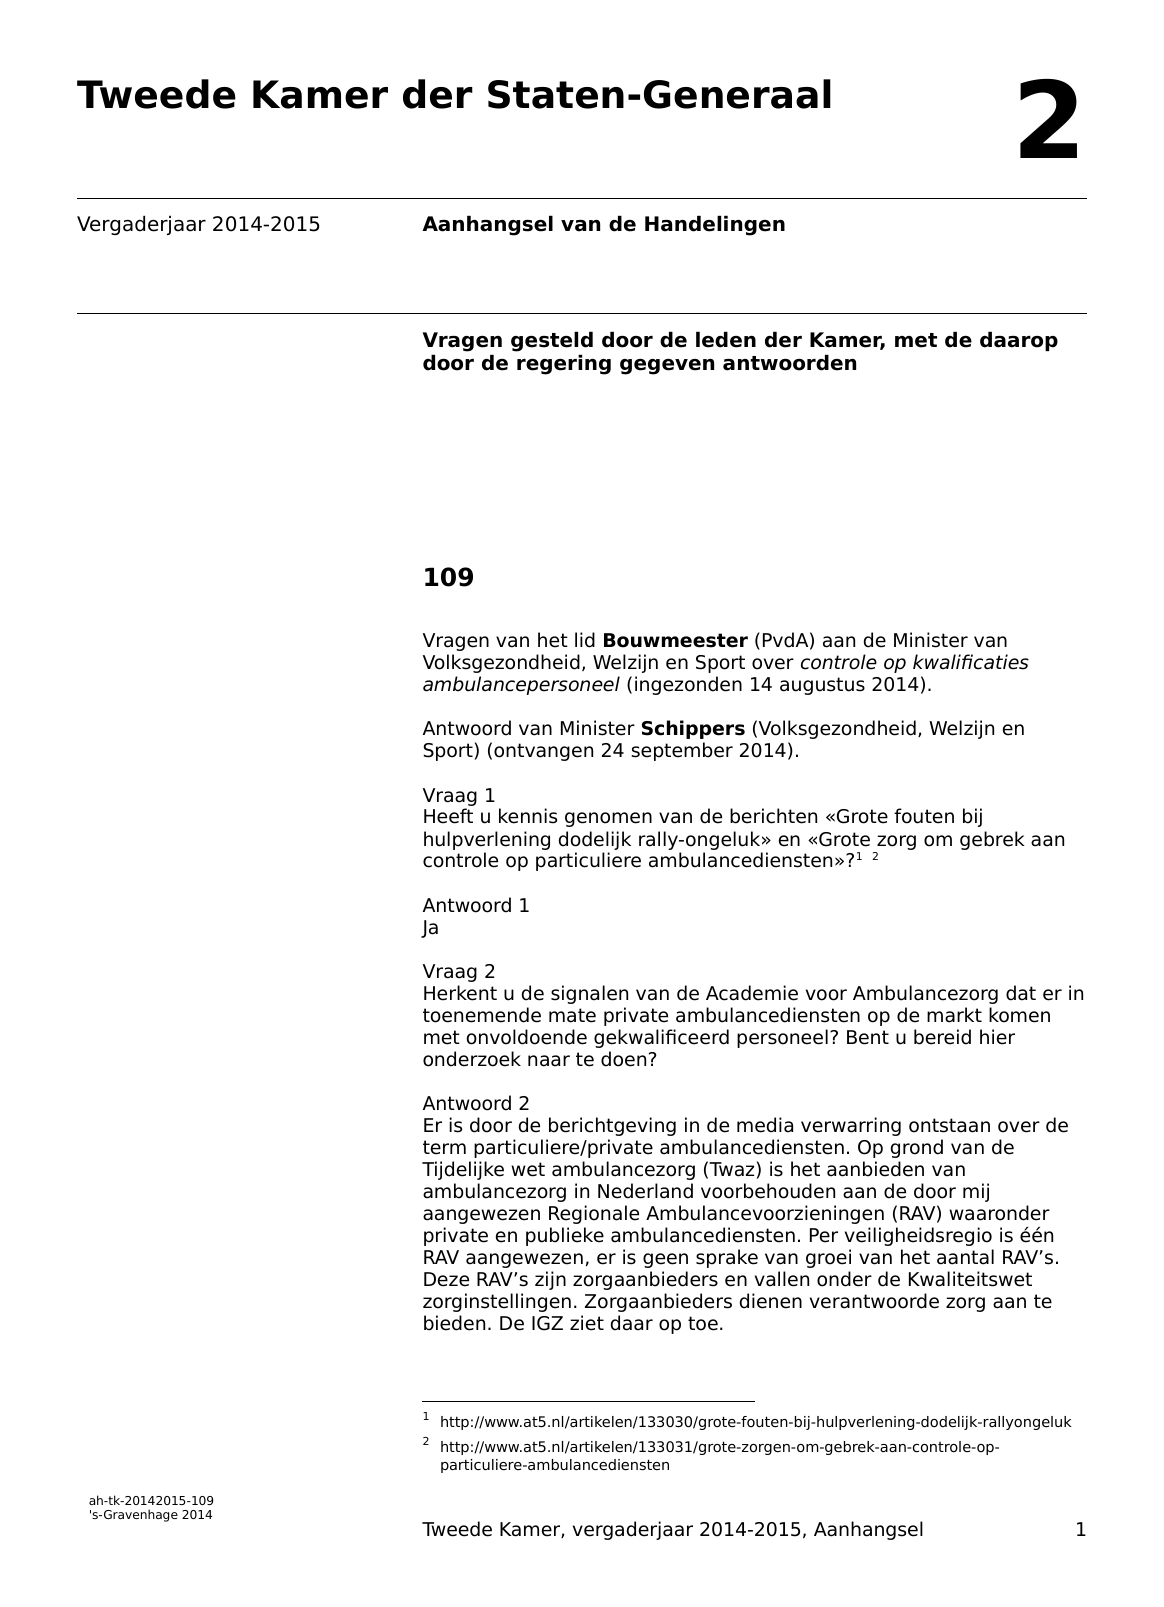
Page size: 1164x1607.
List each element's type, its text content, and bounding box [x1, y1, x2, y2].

text Ja [422, 917, 1087, 938]
table_cell [77, 314, 422, 375]
text Heeft u kennis genomen van de berichten «Grote fouten bij hulpverlening dodelijk rally-ongeluk» en «Grote zorg om gebrek aan controle op particuliere ambulancediensten»? [422, 806, 1087, 872]
text http://www.at5.nl/artikelen/133031/grote-zorgen-om-gebrek-aan-controle-op-particuliere-ambulancediensten [422, 1435, 1087, 1474]
text Antwoord 1 [422, 894, 1087, 917]
text Vragen van het lid Bouwmeester (PvdA) aan de Minister van Volksgezondheid, Welzijn en Sport over controle op kwalificaties ambulancepersoneel (ingezonden 14 augustus 2014). [422, 630, 1087, 696]
table_cell Vragen gesteld door de leden der Kamer, met de daarop door de regering gegeven antwoorden [422, 314, 1087, 375]
table_header 2 [886, 59, 1087, 198]
table_header Tweede Kamer der Staten-Generaal [77, 59, 886, 198]
text ah-tk-20142015-109 [88, 1494, 323, 1508]
text Vraag 2 [422, 961, 1087, 983]
text 109 [422, 563, 1087, 592]
text Antwoord van Minister Schippers (Volksgezondheid, Welzijn en Sport) (ontvangen 24 september 2014). [422, 718, 1087, 762]
text Herkent u de signalen van de Academie voor Ambulancezorg dat er in toenemende mate private ambulancediensten op de markt komen met onvoldoende gekwalificeerd personeel? Bent u bereid hier onderzoek naar te doen? [422, 983, 1087, 1071]
text Er is door de berichtgeving in de media verwarring ontstaan over de term particuliere/private ambulancediensten. Op grond van de Tijdelijke wet ambulancezorg (Twaz) is het aanbieden van ambulancezorg in Nederland voorbehouden aan de door mij aangewezen Regionale Ambulancevoorzieningen (RAV) waaronder private en publieke ambulancediensten. Per veiligheidsregio is één RAV aangewezen, er is geen sprake van groei van het aantal RAV’s. Deze RAV’s zijn zorgaanbieders en vallen onder de Kwaliteitswet zorginstellingen. Zorgaanbieders dienen verantwoorde zorg aan te bieden. De IGZ ziet daar op toe. [422, 1115, 1087, 1334]
table_cell Aanhangsel van de Handelingen [422, 199, 1087, 313]
table_cell Vergaderjaar 2014-2015 [77, 199, 422, 313]
text Antwoord 2 [422, 1093, 1087, 1115]
text http://www.at5.nl/artikelen/133030/grote-fouten-bij-hulpverlening-dodelijk-rallyongeluk [422, 1410, 1087, 1432]
text Vraag 1 [422, 784, 1087, 806]
text 's-Gravenhage 2014 [88, 1508, 323, 1522]
